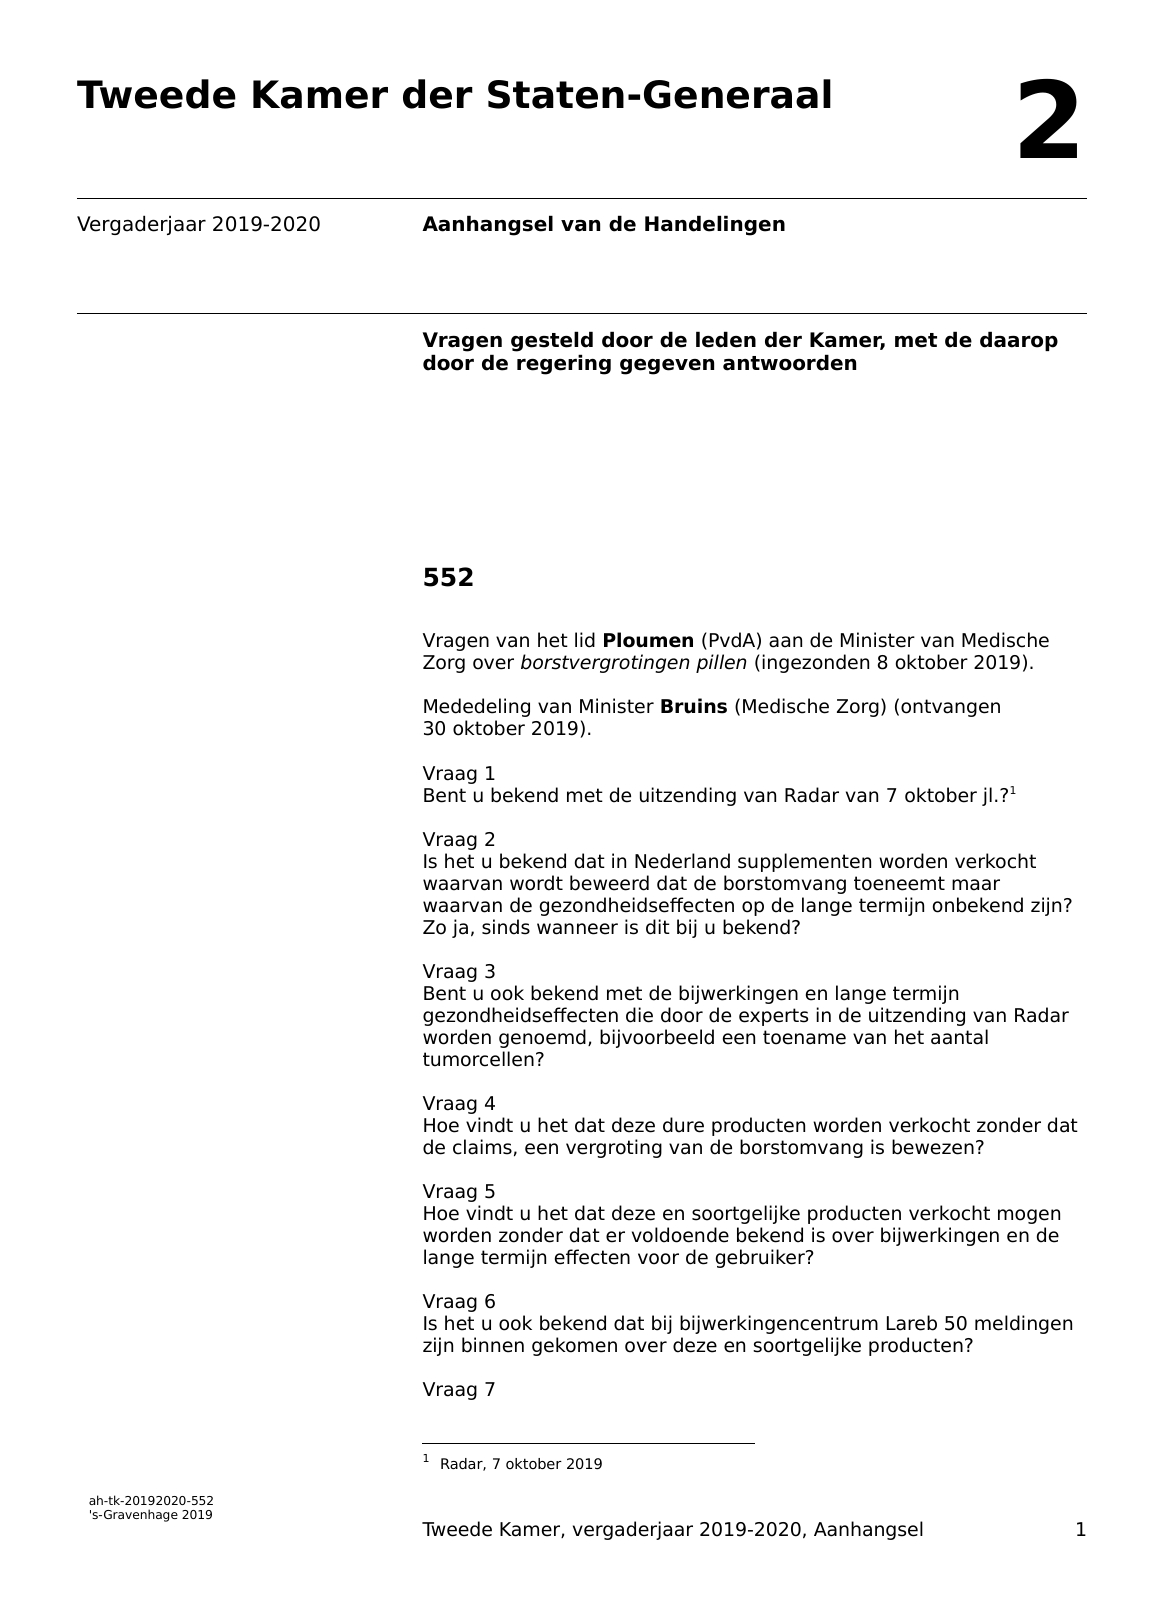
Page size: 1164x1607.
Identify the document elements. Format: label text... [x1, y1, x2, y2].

text Bent u bekend met de uitzending van Radar van 7 oktober jl.? [422, 784, 1087, 806]
table_cell [77, 314, 422, 375]
table_cell Aanhangsel van de Handelingen [422, 199, 1087, 313]
text 552 [422, 563, 1087, 592]
text Vraag 5 [422, 1181, 1087, 1203]
text ah-tk-20192020-552 [88, 1494, 323, 1508]
table_header Tweede Kamer der Staten-Generaal [77, 59, 886, 198]
table_header 2 [886, 59, 1087, 198]
text Bent u ook bekend met de bijwerkingen en lange termijn gezondheidseffecten die door de experts in de uitzending van Radar worden genoemd, bijvoorbeeld een toename van het aantal tumorcellen? [422, 983, 1087, 1071]
text Vragen van het lid Ploumen (PvdA) aan de Minister van Medische Zorg over borstvergrotingen pillen (ingezonden 8 oktober 2019). [422, 630, 1087, 674]
text Hoe vindt u het dat deze en soortgelijke producten verkocht mogen worden zonder dat er voldoende bekend is over bijwerkingen en de lange termijn effecten voor de gebruiker? [422, 1203, 1087, 1269]
table_cell Vragen gesteld door de leden der Kamer, met de daarop door de regering gegeven antwoorden [422, 314, 1087, 375]
text Is het u ook bekend dat bij bijwerkingencentrum Lareb 50 meldingen zijn binnen gekomen over deze en soortgelijke producten? [422, 1313, 1087, 1357]
text Vraag 4 [422, 1093, 1087, 1115]
text Radar, 7 oktober 2019 [422, 1452, 1087, 1474]
table_cell Vergaderjaar 2019-2020 [77, 199, 422, 313]
text Vraag 3 [422, 961, 1087, 983]
text Vraag 7 [422, 1379, 1087, 1401]
text Hoe vindt u het dat deze dure producten worden verkocht zonder dat de claims, een vergroting van de borstomvang is bewezen? [422, 1115, 1087, 1159]
text 's-Gravenhage 2019 [88, 1508, 323, 1522]
text Mededeling van Minister Bruins (Medische Zorg) (ontvangen 30 oktober 2019). [422, 696, 1087, 740]
text Vraag 6 [422, 1291, 1087, 1313]
text Is het u bekend dat in Nederland supplementen worden verkocht waarvan wordt beweerd dat de borstomvang toeneemt maar waarvan de gezondheidseffecten op de lange termijn onbekend zijn? Zo ja, sinds wanneer is dit bij u bekend? [422, 851, 1087, 938]
text Vraag 2 [422, 829, 1087, 851]
text Vraag 1 [422, 762, 1087, 784]
